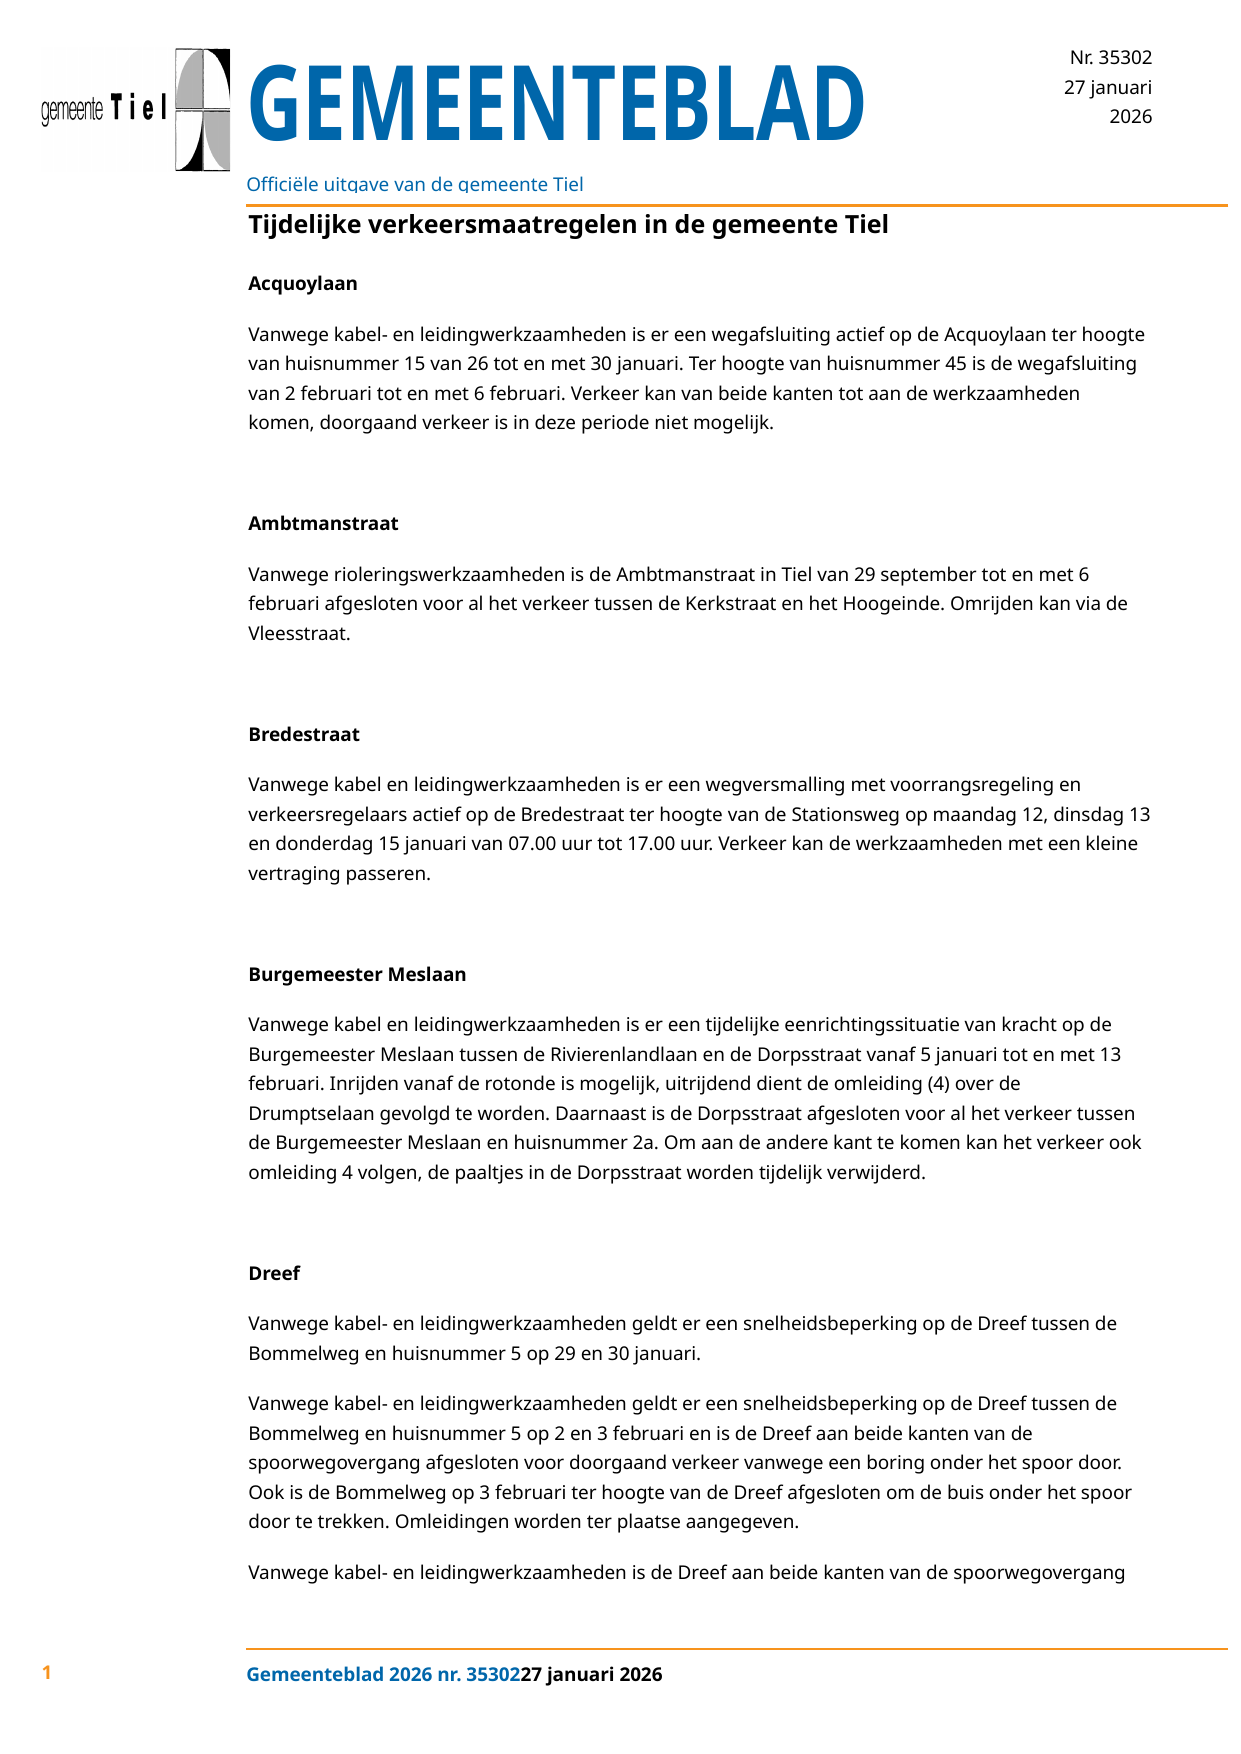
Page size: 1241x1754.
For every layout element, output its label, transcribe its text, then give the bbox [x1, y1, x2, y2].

text Ambtmanstraat [248, 510, 1152, 536]
text Bredestraat [248, 721, 1152, 746]
picture [41, 47, 231, 172]
text Vanwege rioleringswerkzaamheden is de Ambtmanstraat in Tiel van 29 september tot en met 6 februari afgesloten voor al het verkeer tussen de Kerkstraat en het Hoogeinde. Omrijden kan via de Vleesstraat. [248, 561, 1152, 646]
text Vanwege kabel- en leidingwerkzaamheden is er een wegafsluiting actief op de Acquoylaan ter hoogte van huisnummer 15 van 26 tot en met 30 januari. Ter hoogte van huisnummer 45 is de wegafsluiting van 2 februari tot en met 6 februari. Verkeer kan van beide kanten tot aan de werkzaamheden komen, doorgaand verkeer is in deze periode niet mogelijk. [248, 321, 1152, 435]
text Burgemeester Meslaan [248, 961, 1152, 986]
text Vanwege kabel- en leidingwerkzaamheden geldt er een snelheidsbeperking op de Dreef tussen de Bommelweg en huisnummer 5 op 2 en 3 februari en is de Dreef aan beide kanten van de spoorwegovergang afgesloten voor doorgaand verkeer vanwege een boring onder het spoor door. Ook is de Bommelweg op 3 februari ter hoogte van de Dreef afgesloten om de buis onder het spoor door te trekken. Omleidingen worden ter plaatse aangegeven. [248, 1390, 1152, 1534]
text Acquoylaan [248, 270, 1152, 296]
text Tijdelijke verkeersmaatregelen in de gemeente Tiel [248, 207, 1152, 241]
text Vanwege kabel- en leidingwerkzaamheden geldt er een snelheidsbeperking op de Dreef tussen de Bommelweg en huisnummer 5 op 29 en 30 januari. [248, 1310, 1152, 1366]
text Dreef [248, 1260, 1152, 1286]
text Vanwege kabel en leidingwerkzaamheden is er een tijdelijke eenrichtingssituatie van kracht op de Burgemeester Meslaan tussen de Rivierenlandlaan en de Dorpsstraat vanaf 5 januari tot en met 13 februari. Inrijden vanaf de rotonde is mogelijk, uitrijdend dient de omleiding (4) over de Drumptselaan gevolgd te worden. Daarnaast is de Dorpsstraat afgesloten voor al het verkeer tussen de Burgemeester Meslaan en huisnummer 2a. Om aan de andere kant te komen kan het verkeer ook omleiding 4 volgen, de paaltjes in de Dorpsstraat worden tijdelijk verwijderd. [248, 1011, 1152, 1185]
text Vanwege kabel- en leidingwerkzaamheden is de Dreef aan beide kanten van de spoorwegovergang [248, 1559, 1152, 1585]
text Vanwege kabel en leidingwerkzaamheden is er een wegversmalling met voorrangsregeling en verkeersregelaars actief op de Bredestraat ter hoogte van de Stationsweg op maandag 12, dinsdag 13 en donderdag 15 januari van 07.00 uur tot 17.00 uur. Verkeer kan de werkzaamheden met een kleine vertraging passeren. [248, 771, 1152, 886]
